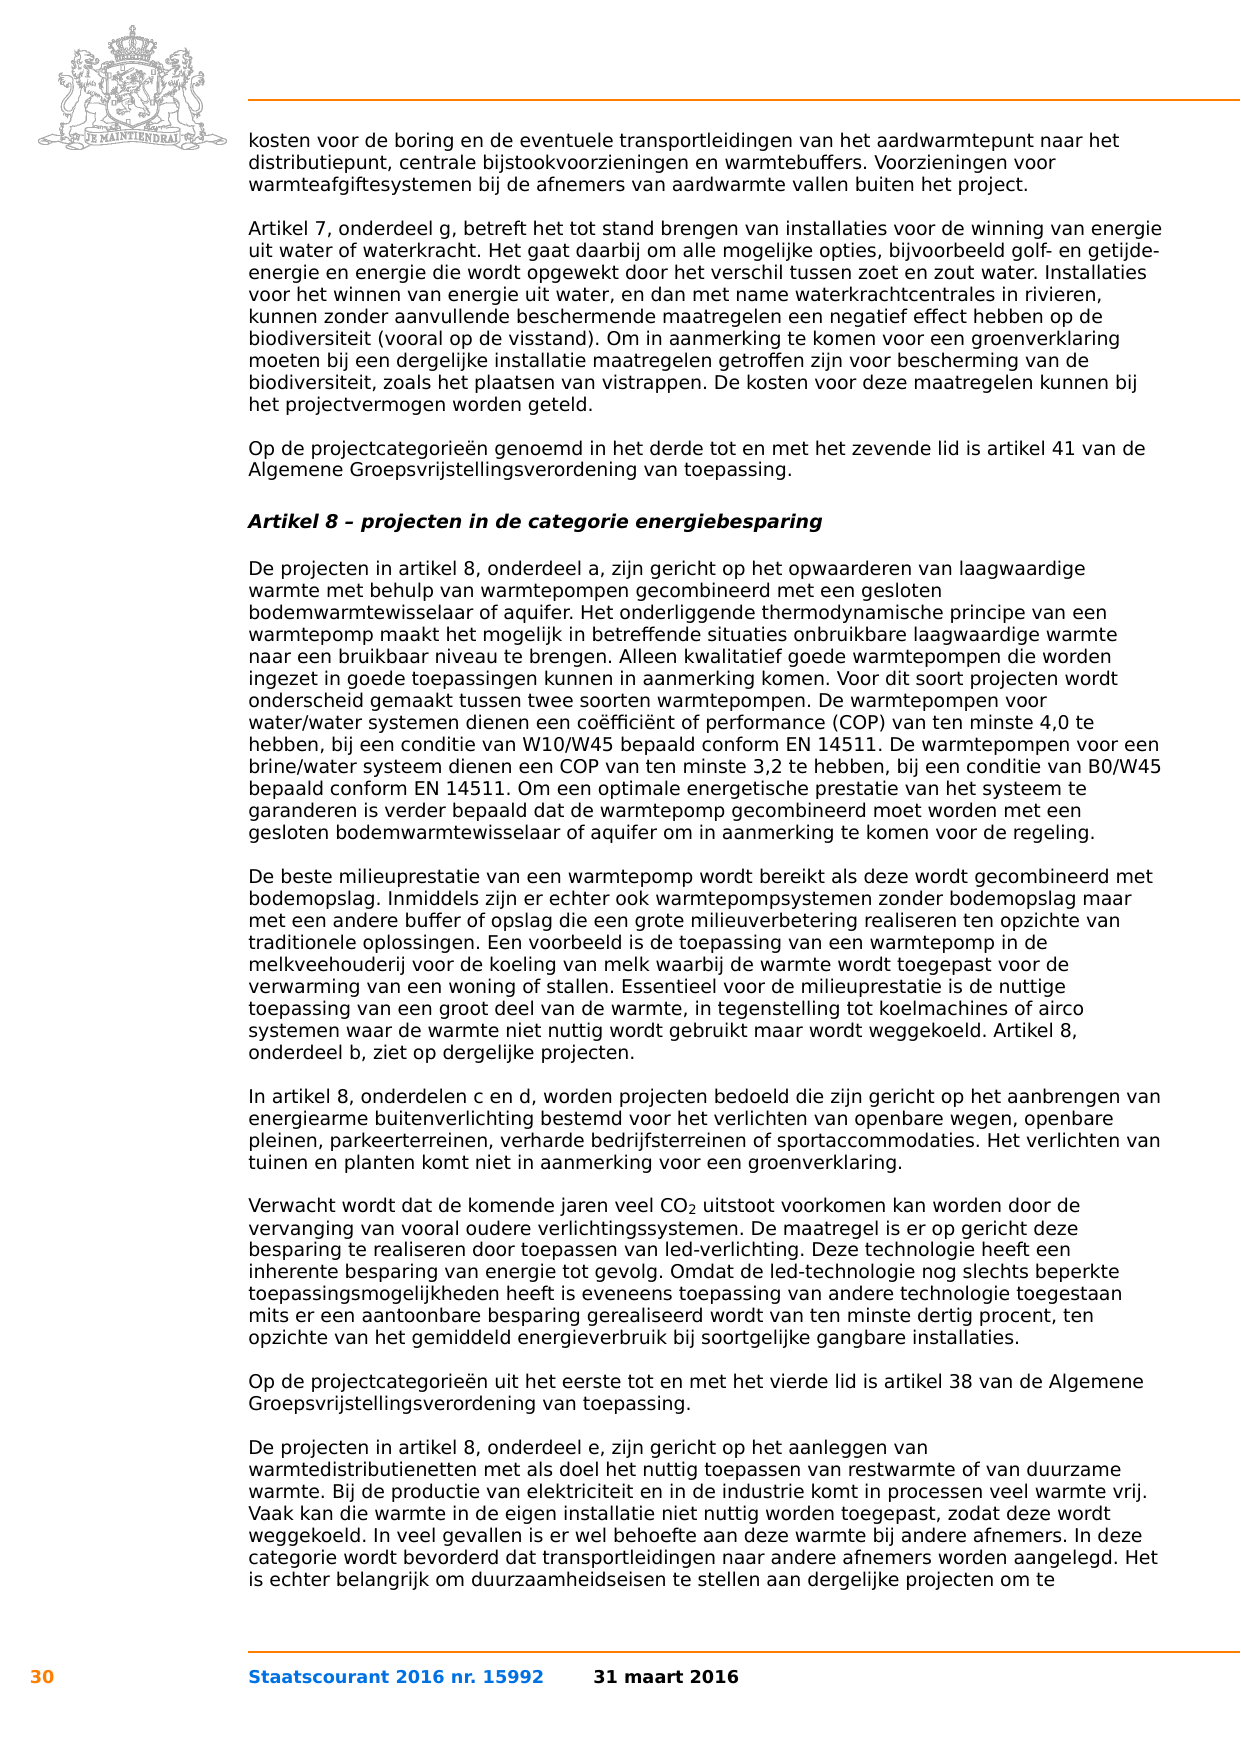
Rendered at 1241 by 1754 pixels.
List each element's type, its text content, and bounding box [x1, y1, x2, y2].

text kosten voor de boring en de eventuele transportleidingen van het aardwarmtepunt naar het distributiepunt, centrale bijstookvoorzieningen en warmtebuffers. Voorzieningen voor warmteafgiftesystemen bij de afnemers van aardwarmte vallen buiten het project. [248, 130, 1163, 196]
text In artikel 8, onderdelen c en d, worden projecten bedoeld die zijn gericht op het aanbrengen van energiearme buitenverlichting bestemd voor het verlichten van openbare wegen, openbare pleinen, parkeerterreinen, verharde bedrijfsterreinen of sportaccommodaties. Het verlichten van tuinen en planten komt niet in aanmerking voor een groenverklaring. [248, 1086, 1163, 1173]
picture [38, 25, 227, 150]
text De projecten in artikel 8, onderdeel a, zijn gericht op het opwaarderen van laagwaardige warmte met behulp van warmtepompen gecombineerd met een gesloten bodemwarmtewisselaar of aquifer. Het onderliggende thermodynamische principe van een warmtepomp maakt het mogelijk in betreffende situaties onbruikbare laagwaardige warmte naar een bruikbaar niveau te brengen. Alleen kwalitatief goede warmtepompen die worden ingezet in goede toepassingen kunnen in aanmerking komen. Voor dit soort projecten wordt onderscheid gemaakt tussen twee soorten warmtepompen. De warmtepompen voor water/water systemen dienen een coëfficiënt of performance (COP) van ten minste 4,0 te hebben, bij een conditie van W10/W45 bepaald conform EN 14511. De warmtepompen voor een brine/water systeem dienen een COP van ten minste 3,2 te hebben, bij een conditie van B0/W45 bepaald conform EN 14511. Om een optimale energetische prestatie van het systeem te garanderen is verder bepaald dat de warmtepomp gecombineerd moet worden met een gesloten bodemwarmtewisselaar of aquifer om in aanmerking te komen voor de regeling. [248, 558, 1163, 844]
text Verwacht wordt dat de komende jaren veel CO2 uitstoot voorkomen kan worden door de vervanging van vooral oudere verlichtingssystemen. De maatregel is er op gericht deze besparing te realiseren door toepassen van led-verlichting. Deze technologie heeft een inherente besparing van energie tot gevolg. Omdat de led-technologie nog slechts beperkte toepassingsmogelijkheden heeft is eveneens toepassing van andere technologie toegestaan mits er een aantoonbare besparing gerealiseerd wordt van ten minste dertig procent, ten opzichte van het gemiddeld energieverbruik bij soortgelijke gangbare installaties. [248, 1195, 1163, 1349]
text De projecten in artikel 8, onderdeel e, zijn gericht op het aanleggen van warmtedistributienetten met als doel het nuttig toepassen van restwarmte of van duurzame warmte. Bij de productie van elektriciteit en in de industrie komt in processen veel warmte vrij. Vaak kan die warmte in de eigen installatie niet nuttig worden toegepast, zodat deze wordt weggekoeld. In veel gevallen is er wel behoefte aan deze warmte bij andere afnemers. In deze categorie wordt bevorderd dat transportleidingen naar andere afnemers worden aangelegd. Het is echter belangrijk om duurzaamheidseisen te stellen aan dergelijke projecten om te [248, 1437, 1163, 1591]
text Op de projectcategorieën genoemd in het derde tot en met het zevende lid is artikel 41 van de Algemene Groepsvrijstellingsverordening van toepassing. [248, 437, 1163, 481]
text Artikel 7, onderdeel g, betreft het tot stand brengen van installaties voor de winning van energie uit water of waterkracht. Het gaat daarbij om alle mogelijke opties, bijvoorbeeld golf- en getijde-energie en energie die wordt opgewekt door het verschil tussen zoet en zout water. Installaties voor het winnen van energie uit water, en dan met name waterkrachtcentrales in rivieren, kunnen zonder aanvullende beschermende maatregelen een negatief effect hebben op de biodiversiteit (vooral op de visstand). Om in aanmerking te komen voor een groenverklaring moeten bij een dergelijke installatie maatregelen getroffen zijn voor bescherming van de biodiversiteit, zoals het plaatsen van vistrappen. De kosten voor deze maatregelen kunnen bij het projectvermogen worden geteld. [248, 218, 1163, 416]
text De beste milieuprestatie van een warmtepomp wordt bereikt als deze wordt gecombineerd met bodemopslag. Inmiddels zijn er echter ook warmtepompsystemen zonder bodemopslag maar met een andere buffer of opslag die een grote milieuverbetering realiseren ten opzichte van traditionele oplossingen. Een voorbeeld is de toepassing van een warmtepomp in de melkveehouderij voor de koeling van melk waarbij de warmte wordt toegepast voor de verwarming van een woning of stallen. Essentieel voor de milieuprestatie is de nuttige toepassing van een groot deel van de warmte, in tegenstelling tot koelmachines of airco systemen waar de warmte niet nuttig wordt gebruikt maar wordt weggekoeld. Artikel 8, onderdeel b, ziet op dergelijke projecten. [248, 866, 1163, 1064]
text Op de projectcategorieën uit het eerste tot en met het vierde lid is artikel 38 van de Algemene Groepsvrijstellingsverordening van toepassing. [248, 1371, 1163, 1415]
subtitle Artikel 8 – projecten in de categorie energiebesparing [248, 511, 1163, 533]
